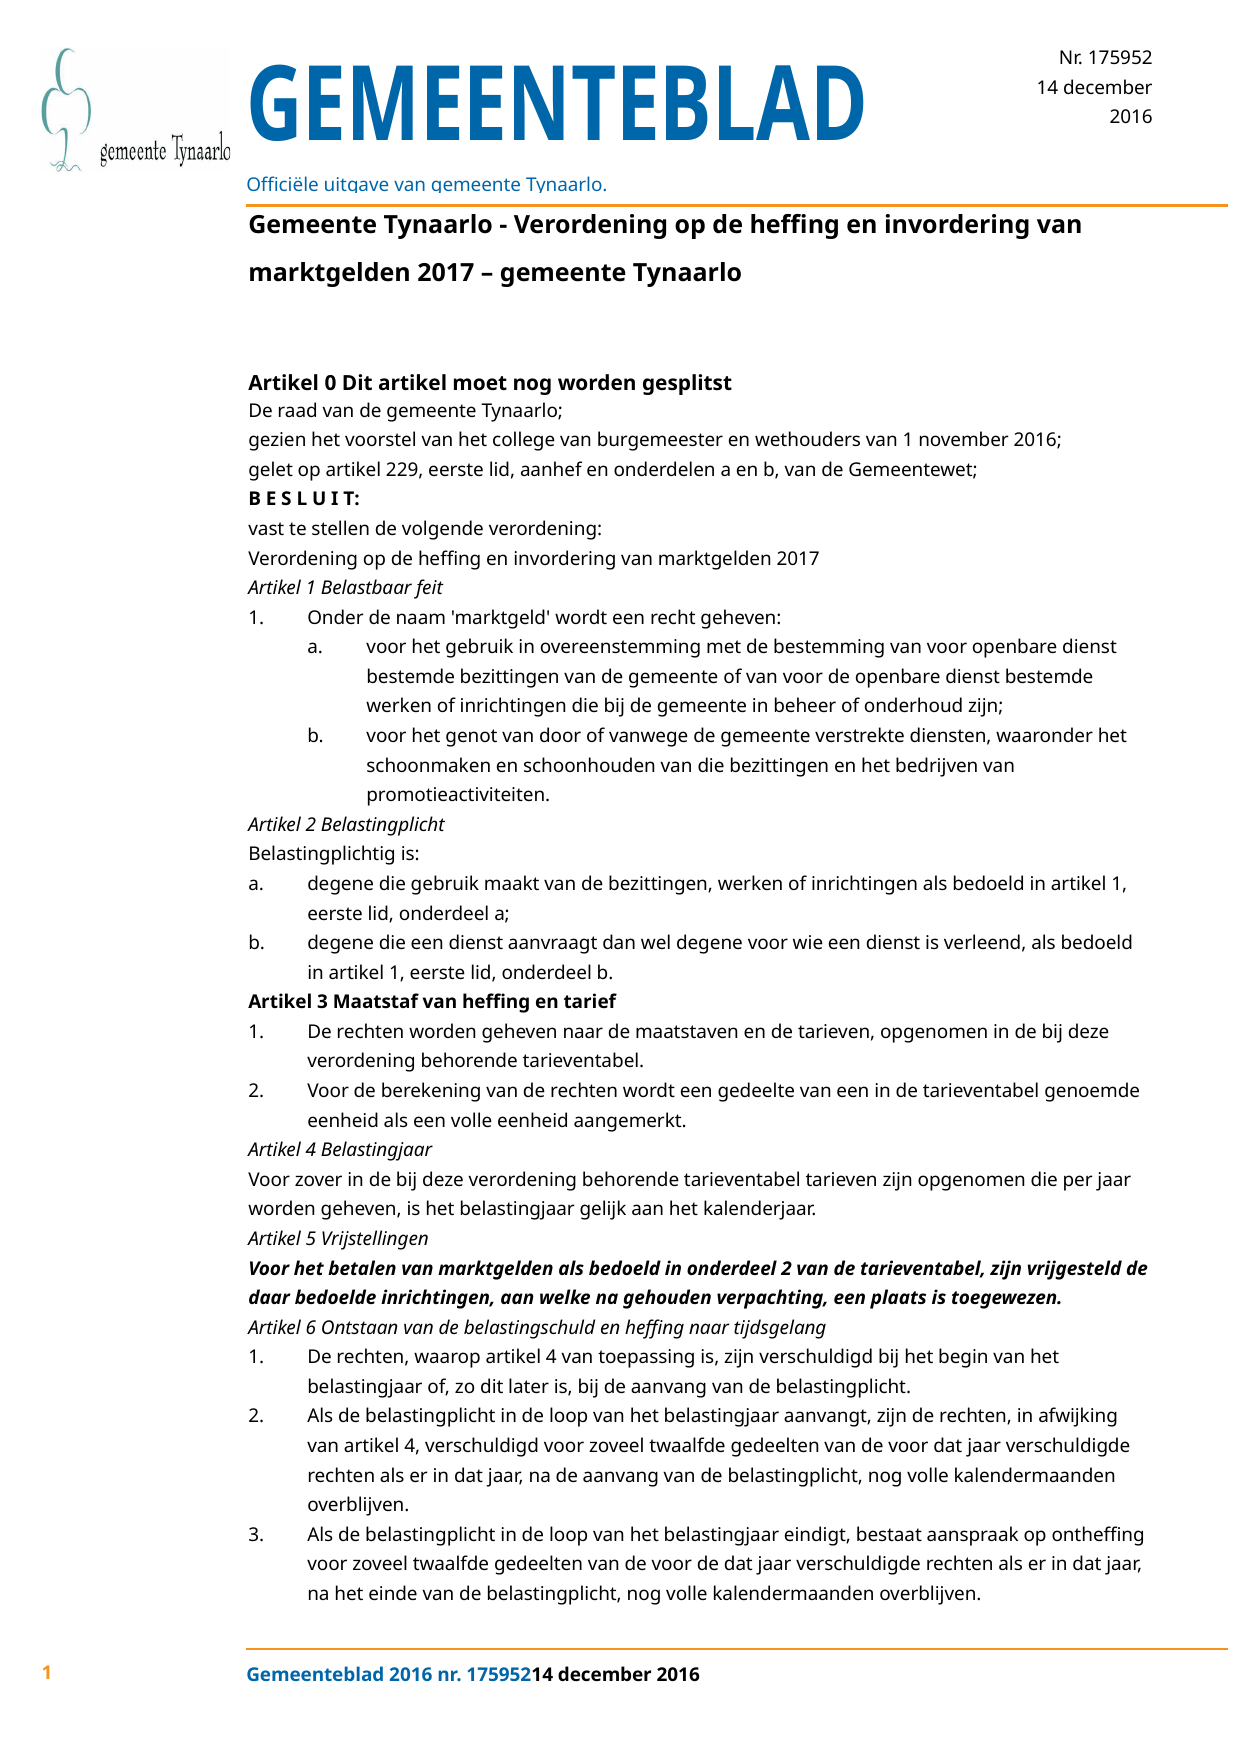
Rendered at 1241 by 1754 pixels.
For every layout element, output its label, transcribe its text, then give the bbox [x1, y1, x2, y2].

text gelet op artikel 229, eerste lid, aanhef en onderdelen a en b, van de Gemeentewet; [248, 456, 1152, 482]
text vast te stellen de volgende verordening: [248, 515, 1152, 541]
list Voor de berekening van de rechten wordt een gedeelte van een in de tarieventabel genoemde eenheid als een volle eenheid aangemerkt. [248, 1077, 1152, 1132]
text Artikel 6 Ontstaan van de belastingschuld en heffing naar tijdsgelang [248, 1314, 1152, 1339]
text Artikel 5 Vrijstellingen [248, 1225, 1152, 1251]
picture [41, 47, 231, 172]
list De rechten, waarop artikel 4 van toepassing is, zijn verschuldigd bij het begin van het belastingjaar of, zo dit later is, bij de aanvang van de belastingplicht. [248, 1343, 1152, 1399]
text Voor het betalen van marktgelden als bedoeld in onderdeel 2 van de tarieventabel, zijn vrijgesteld de daar bedoelde inrichtingen, aan welke na gehouden verpachting, een plaats is toegewezen. [248, 1255, 1152, 1310]
text Artikel 0 Dit artikel moet nog worden gesplitst [248, 368, 1152, 397]
list Onder de naam 'marktgeld' wordt een recht geheven: [248, 604, 1152, 629]
text Artikel 3 Maatstaf van heffing en tarief [248, 988, 1152, 1014]
list degene die een dienst aanvraagt dan wel degene voor wie een dienst is verleend, als bedoeld in artikel 1, eerste lid, onderdeel b. [248, 929, 1152, 984]
list Als de belastingplicht in de loop van het belastingjaar aanvangt, zijn de rechten, in afwijking van artikel 4, verschuldigd voor zoveel twaalfde gedeelten van de voor dat jaar verschuldigde rechten als er in dat jaar, na de aanvang van de belastingplicht, nog volle kalendermaanden overblijven. [248, 1403, 1152, 1517]
text Artikel 4 Belastingjaar [248, 1136, 1152, 1162]
list voor het genot van door of vanwege de gemeente verstrekte diensten, waaronder het schoonmaken en schoonhouden van die bezittingen en het bedrijven van promotieactiviteiten. [307, 722, 1152, 807]
list De rechten worden geheven naar de maatstaven en de tarieven, opgenomen in de bij deze verordening behorende tarieventabel. [248, 1018, 1152, 1073]
text Gemeente Tynaarlo - Verordening op de heffing en invordering van marktgelden 2017 – gemeente Tynaarlo [248, 207, 1152, 288]
text Voor zover in de bij deze verordening behorende tarieventabel tarieven zijn opgenomen die per jaar worden geheven, is het belastingjaar gelijk aan het kalenderjaar. [248, 1166, 1152, 1221]
text De raad van de gemeente Tynaarlo; [248, 397, 1152, 422]
text Artikel 2 Belastingplicht [248, 811, 1152, 837]
text Verordening op de heffing en invordering van marktgelden 2017 [248, 545, 1152, 570]
text gezien het voorstel van het college van burgemeester en wethouders van 1 november 2016; [248, 426, 1152, 452]
text B E S L U I T: [248, 486, 1152, 511]
list degene die gebruik maakt van de bezittingen, werken of inrichtingen als bedoeld in artikel 1, eerste lid, onderdeel a; [248, 870, 1152, 925]
text Artikel 1 Belastbaar feit [248, 574, 1152, 600]
text Belastingplichtig is: [248, 841, 1152, 866]
list voor het gebruik in overeenstemming met de bestemming van voor openbare dienst bestemde bezittingen van de gemeente of van voor de openbare dienst bestemde werken of inrichtingen die bij de gemeente in beheer of onderhoud zijn; [307, 633, 1152, 718]
list Als de belastingplicht in de loop van het belastingjaar eindigt, bestaat aanspraak op ontheffing voor zoveel twaalfde gedeelten van de voor de dat jaar verschuldigde rechten als er in dat jaar, na het einde van de belastingplicht, nog volle kalendermaanden overblijven. [248, 1521, 1152, 1606]
